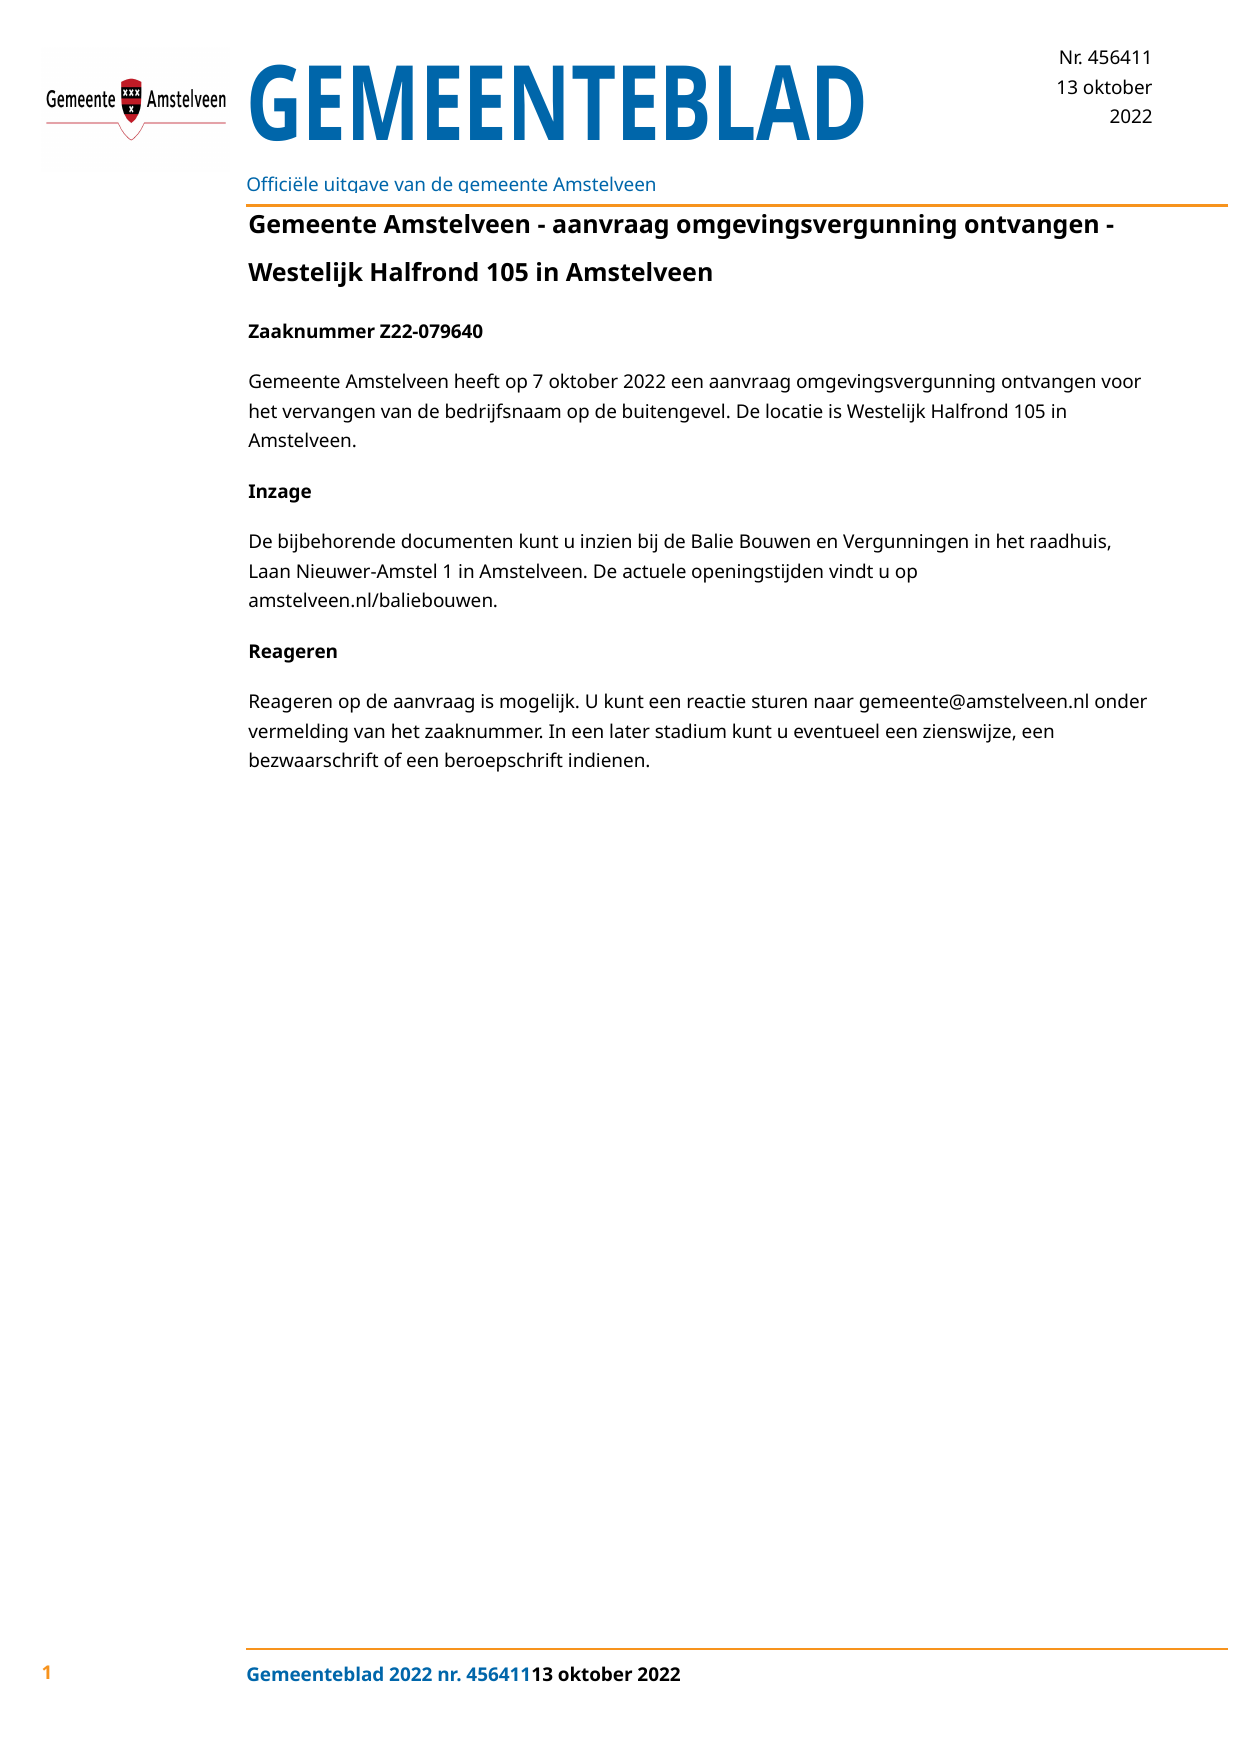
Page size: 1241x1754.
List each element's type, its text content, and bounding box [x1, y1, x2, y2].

text Reageren op de aanvraag is mogelijk. U kunt een reactie sturen naar gemeente@amstelveen.nl onder vermelding van het zaaknummer. In een later stadium kunt u eventueel een zienswijze, een bezwaarschrift of een beroepschrift indienen. [248, 688, 1152, 773]
text Gemeente Amstelveen - aanvraag omgevingsvergunning ontvangen - Westelijk Halfrond 105 in Amstelveen [248, 207, 1152, 288]
text Reageren [248, 638, 1152, 664]
text Gemeente Amstelveen heeft op 7 oktober 2022 een aanvraag omgevingsvergunning ontvangen voor het vervangen van de bedrijfsnaam op de buitengevel. De locatie is Westelijk Halfrond 105 in Amstelveen. [248, 368, 1152, 453]
picture [41, 47, 231, 172]
text Zaaknummer Z22-079640 [248, 318, 1152, 344]
text De bijbehorende documenten kunt u inzien bij de Balie Bouwen en Vergunningen in het raadhuis, Laan Nieuwer-Amstel 1 in Amstelveen. De actuele openingstijden vindt u op amstelveen.nl/baliebouwen. [248, 528, 1152, 613]
text Inzage [248, 478, 1152, 504]
